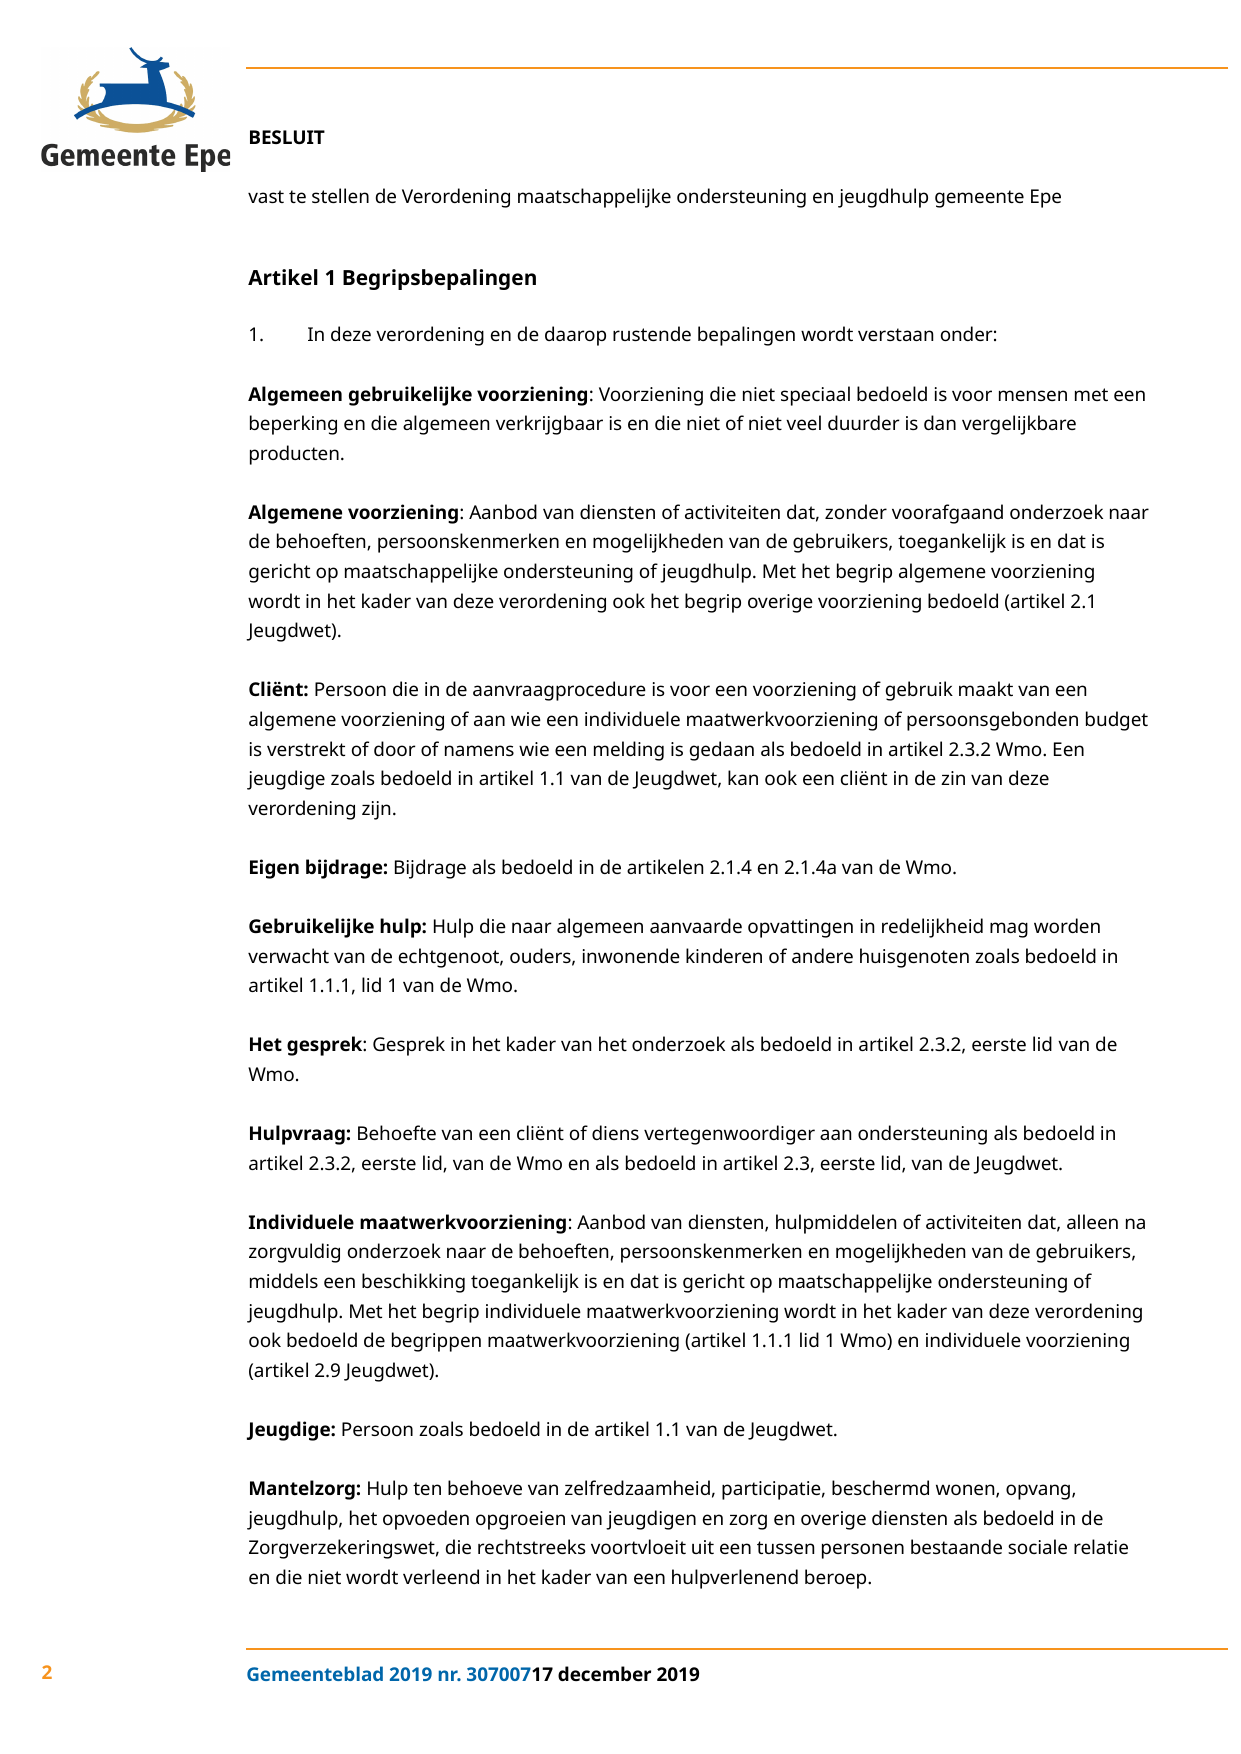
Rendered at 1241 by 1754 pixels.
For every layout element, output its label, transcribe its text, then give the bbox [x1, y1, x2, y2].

picture [41, 47, 231, 172]
text Mantelzorg: Hulp ten behoeve van zelfredzaamheid, participatie, beschermd wonen, opvang, jeugdhulp, het opvoeden opgroeien van jeugdigen en zorg en overige diensten als bedoeld in de Zorgverzekeringswet, die rechtstreeks voortvloeit uit een tussen personen bestaande sociale relatie en die niet wordt verleend in het kader van een hulpverlenend beroep. [248, 1475, 1152, 1590]
list In deze verordening en de daarop rustende bepalingen wordt verstaan onder: [248, 322, 1152, 347]
text Hulpvraag: Behoefte van een cliënt of diens vertegenwoordiger aan ondersteuning als bedoeld in artikel 2.3.2, eerste lid, van de Wmo en als bedoeld in artikel 2.3, eerste lid, van de Jeugdwet. [248, 1120, 1152, 1176]
text Eigen bijdrage: Bijdrage als bedoeld in de artikelen 2.1.4 en 2.1.4a van de Wmo. [248, 854, 1152, 880]
text Jeugdige: Persoon zoals bedoeld in de artikel 1.1 van de Jeugdwet. [248, 1416, 1152, 1442]
text Algemeen gebruikelijke voorziening: Voorziening die niet speciaal bedoeld is voor mensen met een beperking en die algemeen verkrijgbaar is en die niet of niet veel duurder is dan vergelijkbare producten. [248, 381, 1152, 466]
text BESLUIT [248, 124, 1152, 150]
text Algemene voorziening: Aanbod van diensten of activiteiten dat, zonder voorafgaand onderzoek naar de behoeften, persoonskenmerken en mogelijkheden van de gebruikers, toegankelijk is en dat is gericht op maatschappelijke ondersteuning of jeugdhulp. Met het begrip algemene voorziening wordt in het kader van deze verordening ook het begrip overige voorziening bedoeld (artikel 2.1 Jeugdwet). [248, 499, 1152, 643]
text Cliënt: Persoon die in de aanvraagprocedure is voor een voorziening of gebruik maakt van een algemene voorziening of aan wie een individuele maatwerkvoorziening of persoonsgebonden budget is verstrekt of door of namens wie een melding is gedaan als bedoeld in artikel 2.3.2 Wmo. Een jeugdige zoals bedoeld in artikel 1.1 van de Jeugdwet, kan ook een cliënt in de zin van deze verordening zijn. [248, 677, 1152, 821]
text Het gesprek: Gesprek in het kader van het onderzoek als bedoeld in artikel 2.3.2, eerste lid van de Wmo. [248, 1032, 1152, 1087]
text Artikel 1 Begripsbepalingen [248, 263, 1152, 292]
text Individuele maatwerkvoorziening: Aanbod van diensten, hulpmiddelen of activiteiten dat, alleen na zorgvuldig onderzoek naar de behoeften, persoonskenmerken en mogelijkheden van de gebruikers, middels een beschikking toegankelijk is en dat is gericht op maatschappelijke ondersteuning of jeugdhulp. Met het begrip individuele maatwerkvoorziening wordt in het kader van deze verordening ook bedoeld de begrippen maatwerkvoorziening (artikel 1.1.1 lid 1 Wmo) en individuele voorziening (artikel 2.9 Jeugdwet). [248, 1209, 1152, 1383]
text vast te stellen de Verordening maatschappelijke ondersteuning en jeugdhulp gemeente Epe [248, 183, 1152, 209]
text Gebruikelijke hulp: Hulp die naar algemeen aanvaarde opvattingen in redelijkheid mag worden verwacht van de echtgenoot, ouders, inwonende kinderen of andere huisgenoten zoals bedoeld in artikel 1.1.1, lid 1 van de Wmo. [248, 913, 1152, 998]
